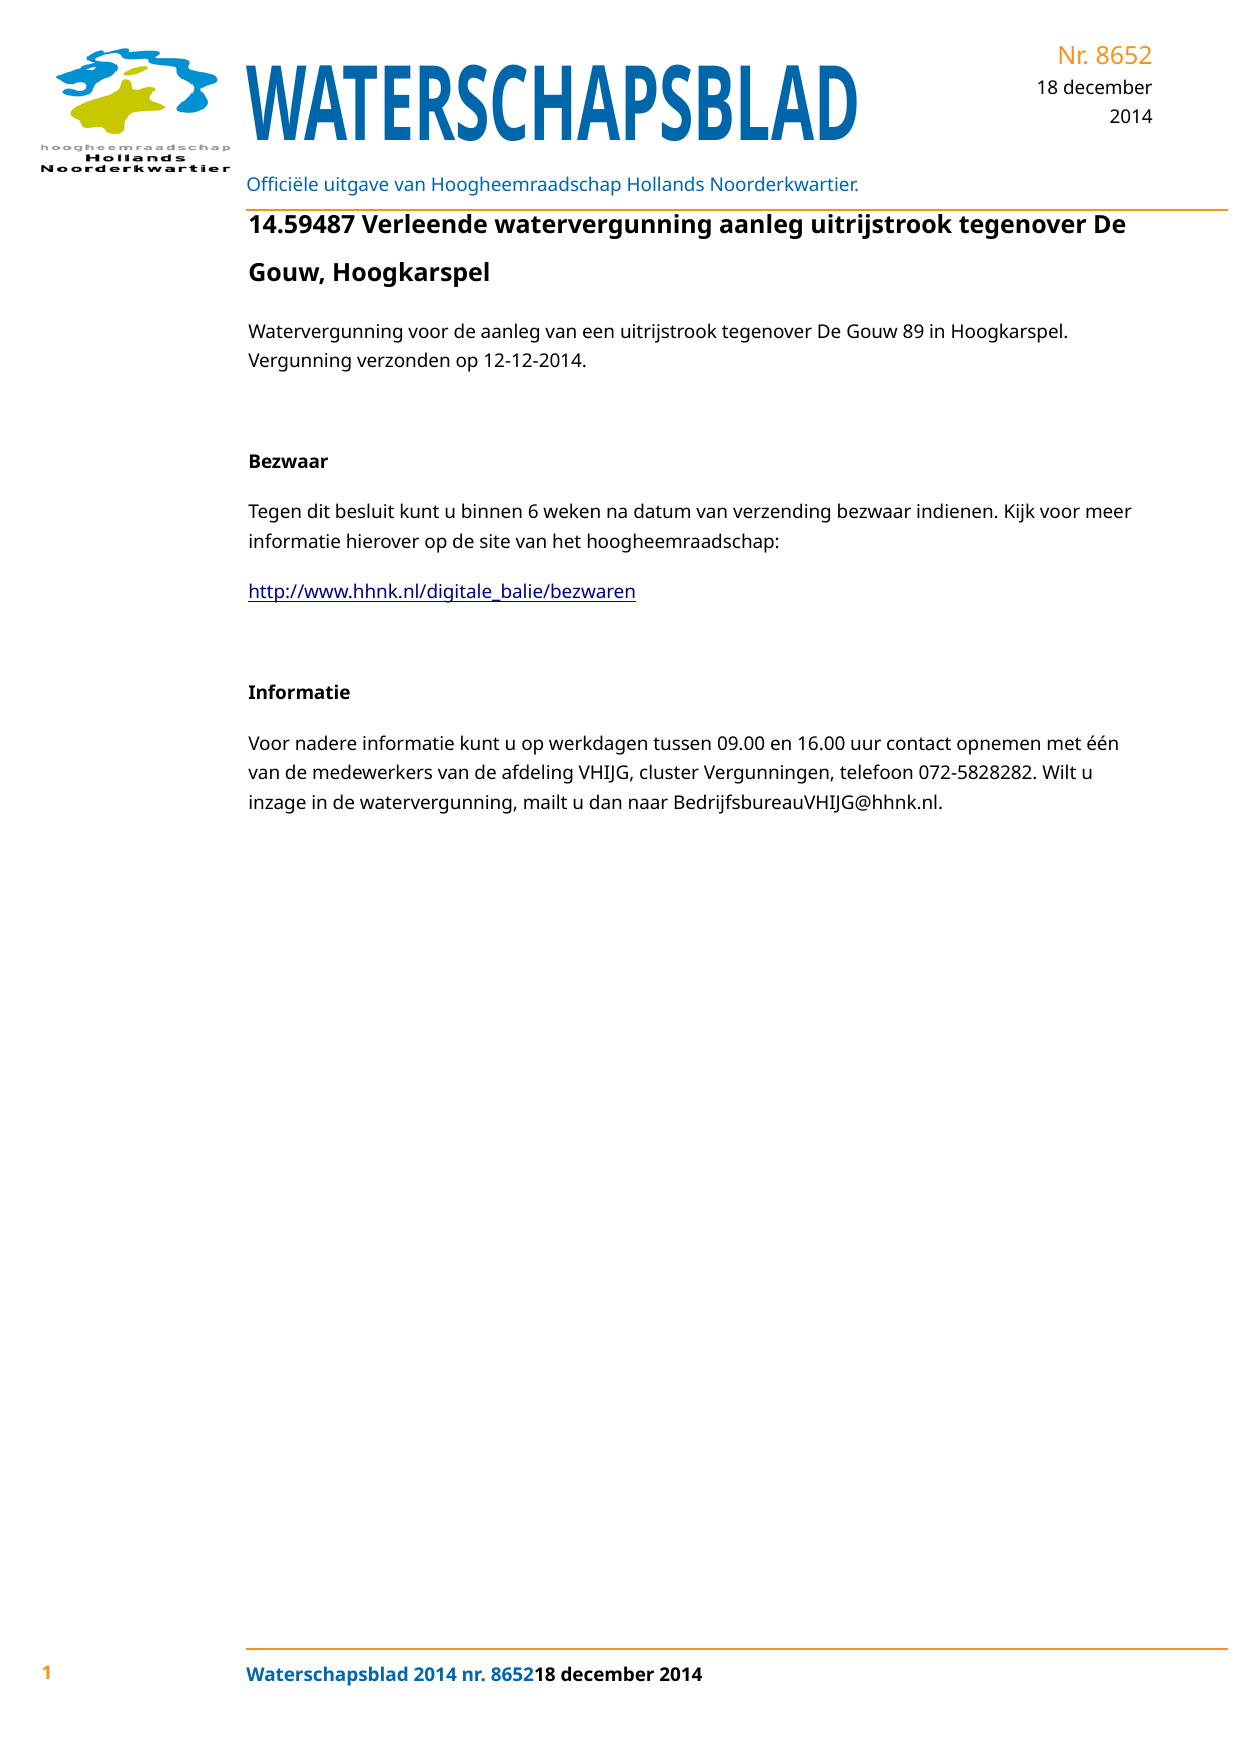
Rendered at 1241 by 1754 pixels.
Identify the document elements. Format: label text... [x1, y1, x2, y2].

picture [41, 47, 231, 172]
text Bezwaar [248, 448, 1152, 474]
text Watervergunning voor de aanleg van een uitrijstrook tegenover De Gouw 89 in Hoogkarspel. Vergunning verzonden op 12-12-2014. [248, 318, 1152, 373]
text Tegen dit besluit kunt u binnen 6 weken na datum van verzending bezwaar indienen. Kijk voor meer informatie hierover op de site van het hoogheemraadschap: [248, 499, 1152, 554]
text Voor nadere informatie kunt u op werkdagen tussen 09.00 en 16.00 uur contact opnemen met één van de medewerkers van de afdeling VHIJG, cluster Vergunningen, telefoon 072-5828282. Wilt u inzage in de watervergunning, mailt u dan naar BedrijfsbureauVHIJG@hhnk.nl. [248, 730, 1152, 815]
text Informatie [248, 679, 1152, 705]
text http://www.hhnk.nl/digitale_balie/bezwaren [248, 579, 1152, 604]
text 14.59487 Verleende watervergunning aanleg uitrijstrook tegenover De Gouw, Hoogkarspel [248, 211, 1152, 288]
